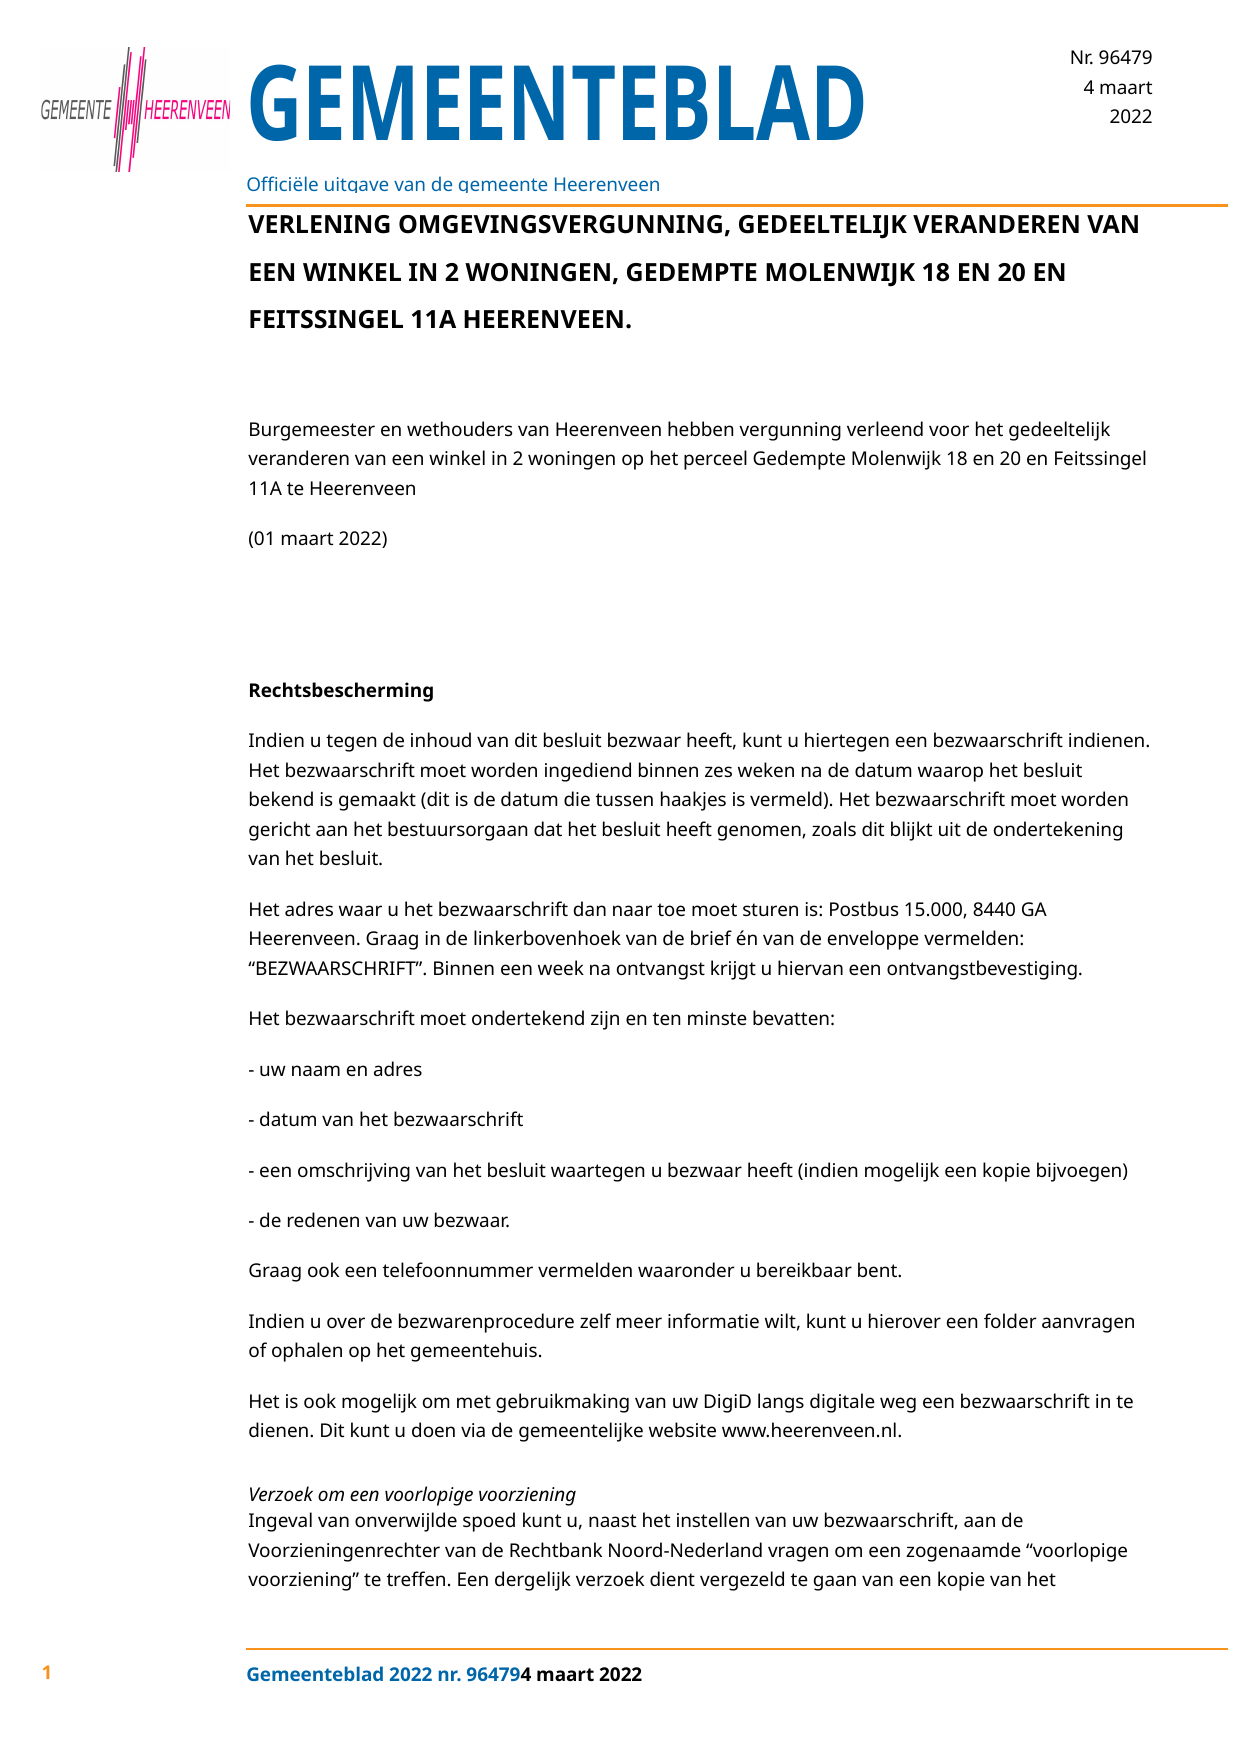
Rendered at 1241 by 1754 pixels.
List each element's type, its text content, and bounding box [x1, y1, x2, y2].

text Verzoek om een voorlopige voorziening [248, 1482, 1152, 1507]
text Burgemeester en wethouders van Heerenveen hebben vergunning verleend voor het gedeeltelijk veranderen van een winkel in 2 woningen op het perceel Gedempte Molenwijk 18 en 20 en Feitssingel 11A te Heerenveen [248, 416, 1152, 501]
picture [41, 47, 231, 172]
text Graag ook een telefoonnummer vermelden waaronder u bereikbaar bent. [248, 1258, 1152, 1283]
text - een omschrijving van het besluit waartegen u bezwaar heeft (indien mogelijk een kopie bijvoegen) [248, 1157, 1152, 1182]
text - uw naam en adres [248, 1056, 1152, 1082]
text Ingeval van onverwijlde spoed kunt u, naast het instellen van uw bezwaarschrift, aan de Voorzieningenrechter van de Rechtbank Noord-Nederland vragen om een zogenaamde “voorlopige voorziening” te treffen. Een dergelijk verzoek dient vergezeld te gaan van een kopie van het [248, 1507, 1152, 1592]
text Indien u over de bezwarenprocedure zelf meer informatie wilt, kunt u hierover een folder aanvragen of ophalen op het gemeentehuis. [248, 1308, 1152, 1363]
text VERLENING OMGEVINGSVERGUNNING, GEDEELTELIJK VERANDEREN VAN EEN WINKEL IN 2 WONINGEN, GEDEMPTE MOLENWIJK 18 EN 20 EN FEITSSINGEL 11A HEERENVEEN. [248, 207, 1152, 336]
text (01 maart 2022) [248, 526, 1152, 551]
text Indien u tegen de inhoud van dit besluit bezwaar heeft, kunt u hiertegen een bezwaarschrift indienen. Het bezwaarschrift moet worden ingediend binnen zes weken na de datum waarop het besluit bekend is gemaakt (dit is de datum die tussen haakjes is vermeld). Het bezwaarschrift moet worden gericht aan het bestuursorgaan dat het besluit heeft genomen, zoals dit blijkt uit de ondertekening van het besluit. [248, 727, 1152, 871]
text Het adres waar u het bezwaarschrift dan naar toe moet sturen is: Postbus 15.000, 8440 GA Heerenveen. Graag in de linkerbovenhoek van de brief én van de enveloppe vermelden: “BEZWAARSCHRIFT”. Binnen een week na ontvangst krijgt u hiervan een ontvangstbevestiging. [248, 896, 1152, 981]
text Het is ook mogelijk om met gebruikmaking van uw DigiD langs digitale weg een bezwaarschrift in te dienen. Dit kunt u doen via de gemeentelijke website www.heerenveen.nl. [248, 1388, 1152, 1443]
text - datum van het bezwaarschrift [248, 1106, 1152, 1132]
text - de redenen van uw bezwaar. [248, 1207, 1152, 1233]
text Rechtsbescherming [248, 677, 1152, 702]
text Het bezwaarschrift moet ondertekend zijn en ten minste bevatten: [248, 1006, 1152, 1031]
